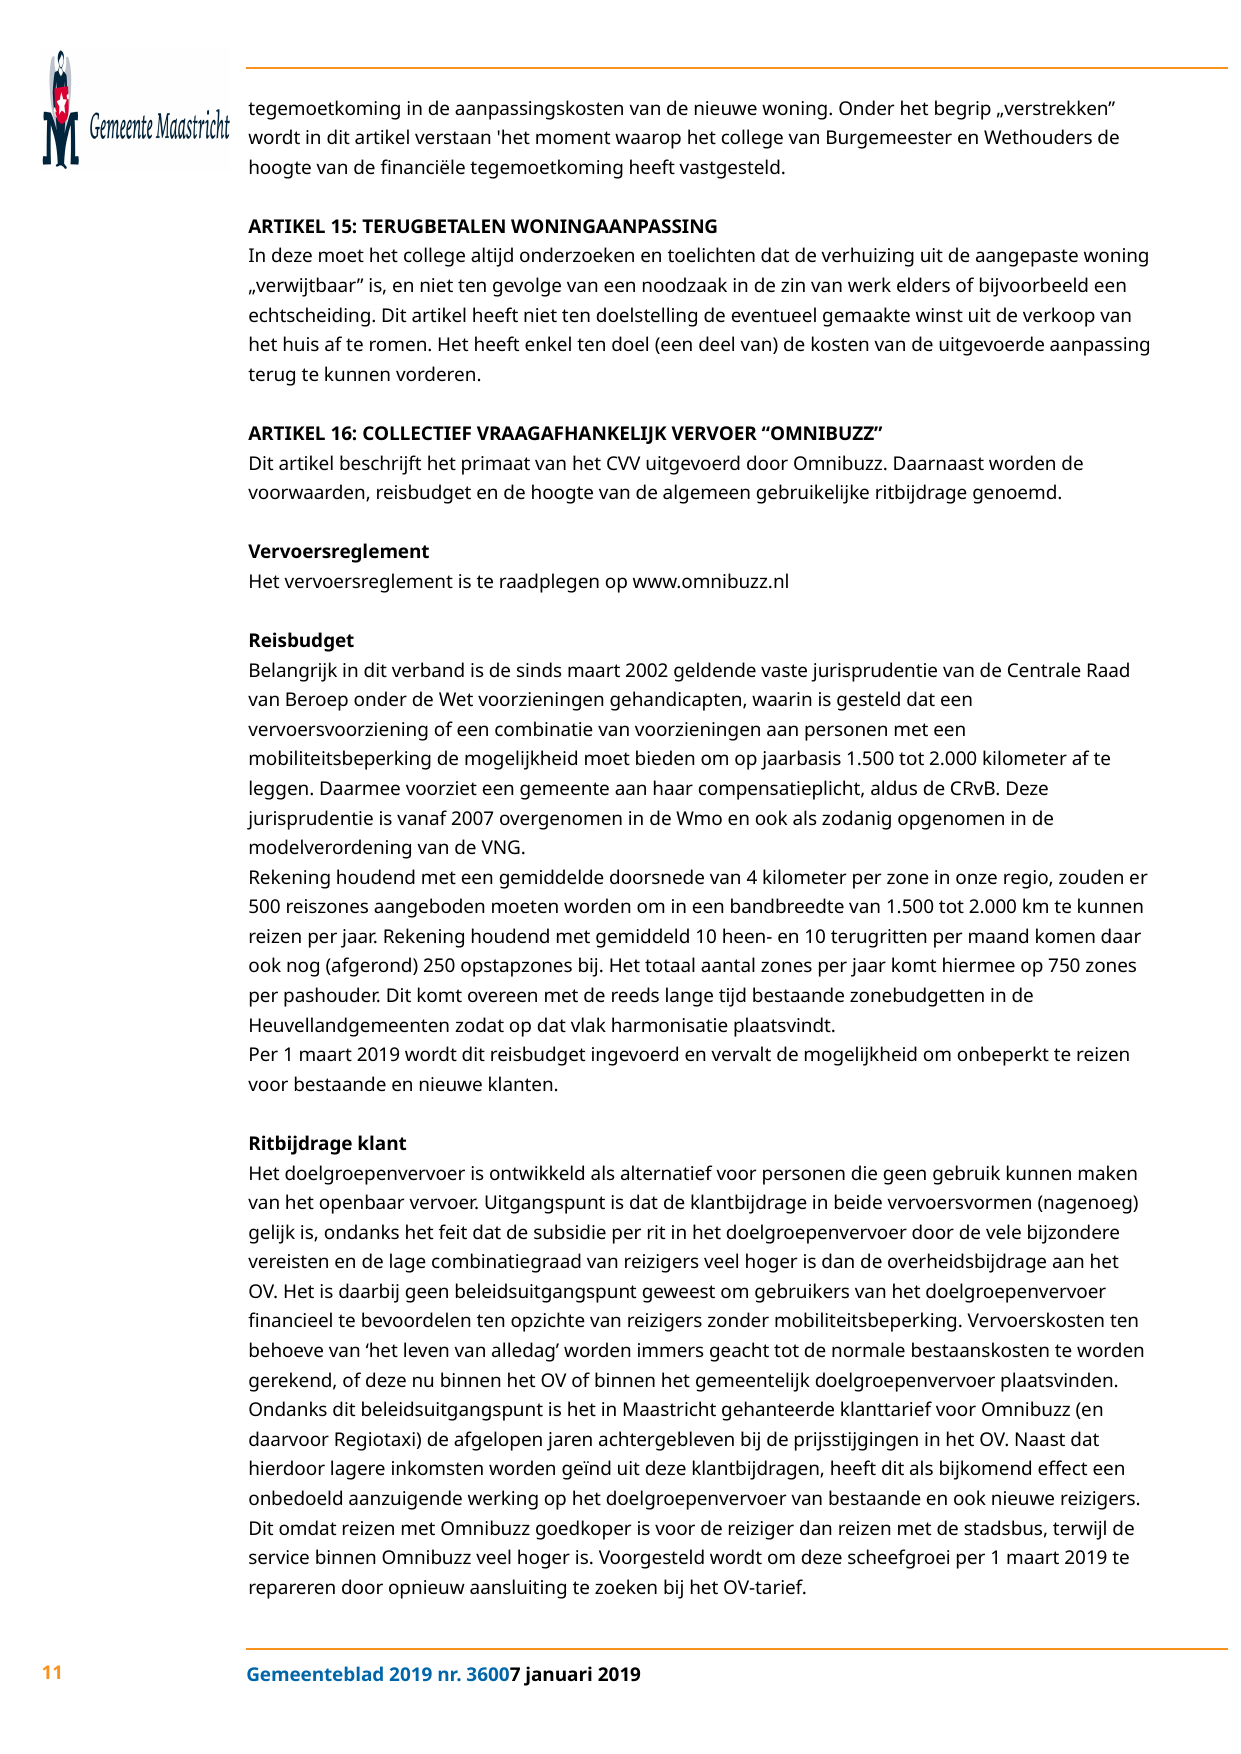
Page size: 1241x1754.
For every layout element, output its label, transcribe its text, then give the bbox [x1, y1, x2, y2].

text ARTIKEL 15: TERUGBETALEN WONINGAANPASSING [248, 213, 1152, 239]
picture [41, 47, 231, 172]
text Rekening houdend met een gemiddelde doorsnede van 4 kilometer per zone in onze regio, zouden er 500 reiszones aangeboden moeten worden om in een bandbreedte van 1.500 tot 2.000 km te kunnen reizen per jaar. Rekening houdend met gemiddeld 10 heen- en 10 terugritten per maand komen daar ook nog (afgerond) 250 opstapzones bij. Het totaal aantal zones per jaar komt hiermee op 750 zones per pashouder. Dit komt overeen met de reeds lange tijd bestaande zonebudgetten in de Heuvellandgemeenten zodat op dat vlak harmonisatie plaatsvindt. [248, 864, 1152, 1038]
text Belangrijk in dit verband is de sinds maart 2002 geldende vaste jurisprudentie van de Centrale Raad van Beroep onder de Wet voorzieningen gehandicapten, waarin is gesteld dat een vervoersvoorziening of een combinatie van voorzieningen aan personen met een mobiliteitsbeperking de mogelijkheid moet bieden om op jaarbasis 1.500 tot 2.000 kilometer af te leggen. Daarmee voorziet een gemeente aan haar compensatieplicht, aldus de CRvB. Deze jurisprudentie is vanaf 2007 overgenomen in de Wmo en ook als zodanig opgenomen in de modelverordening van de VNG. [248, 657, 1152, 860]
text In deze moet het college altijd onderzoeken en toelichten dat de verhuizing uit de aangepaste woning „verwijtbaar” is, en niet ten gevolge van een noodzaak in de zin van werk elders of bijvoorbeeld een echtscheiding. Dit artikel heeft niet ten doelstelling de eventueel gemaakte winst uit de verkoop van het huis af te romen. Het heeft enkel ten doel (een deel van) de kosten van de uitgevoerde aanpassing terug te kunnen vorderen. [248, 243, 1152, 387]
text Ritbijdrage klant [248, 1130, 1152, 1156]
text Het doelgroepenvervoer is ontwikkeld als alternatief voor personen die geen gebruik kunnen maken van het openbaar vervoer. Uitgangspunt is dat de klantbijdrage in beide vervoersvormen (nagenoeg) gelijk is, ondanks het feit dat de subsidie per rit in het doelgroepenvervoer door de vele bijzondere vereisten en de lage combinatiegraad van reizigers veel hoger is dan de overheidsbijdrage aan het OV. Het is daarbij geen beleidsuitgangspunt geweest om gebruikers van het doelgroepenvervoer financieel te bevoordelen ten opzichte van reizigers zonder mobiliteitsbeperking. Vervoerskosten ten behoeve van ‘het leven van alledag’ worden immers geacht tot de normale bestaanskosten te worden gerekend, of deze nu binnen het OV of binnen het gemeentelijk doelgroepenvervoer plaatsvinden. [248, 1160, 1152, 1393]
text Vervoersreglement [248, 538, 1152, 564]
text Reisbudget [248, 627, 1152, 653]
text Per 1 maart 2019 wordt dit reisbudget ingevoerd en vervalt de mogelijkheid om onbeperkt te reizen voor bestaande en nieuwe klanten. [248, 1041, 1152, 1097]
text Het vervoersreglement is te raadplegen op www.omnibuzz.nl [248, 568, 1152, 594]
text Ondanks dit beleidsuitgangspunt is het in Maastricht gehanteerde klanttarief voor Omnibuzz (en daarvoor Regiotaxi) de afgelopen jaren achtergebleven bij de prijsstijgingen in het OV. Naast dat hierdoor lagere inkomsten worden geïnd uit deze klantbijdragen, heeft dit als bijkomend effect een onbedoeld aanzuigende werking op het doelgroepenvervoer van bestaande en ook nieuwe reizigers. Dit omdat reizen met Omnibuzz goedkoper is voor de reiziger dan reizen met de stadsbus, terwijl de service binnen Omnibuzz veel hoger is. Voorgesteld wordt om deze scheefgroei per 1 maart 2019 te repareren door opnieuw aansluiting te zoeken bij het OV-tarief. [248, 1396, 1152, 1600]
text ARTIKEL 16: COLLECTIEF VRAAGAFHANKELIJK VERVOER “OMNIBUZZ” [248, 420, 1152, 446]
text tegemoetkoming in de aanpassingskosten van de nieuwe woning. Onder het begrip „verstrekken” wordt in dit artikel verstaan 'het moment waarop het college van Burgemeester en Wethouders de hoogte van de financiële tegemoetkoming heeft vastgesteld. [248, 95, 1152, 180]
text Dit artikel beschrijft het primaat van het CVV uitgevoerd door Omnibuzz. Daarnaast worden de voorwaarden, reisbudget en de hoogte van de algemeen gebruikelijke ritbijdrage genoemd. [248, 450, 1152, 505]
